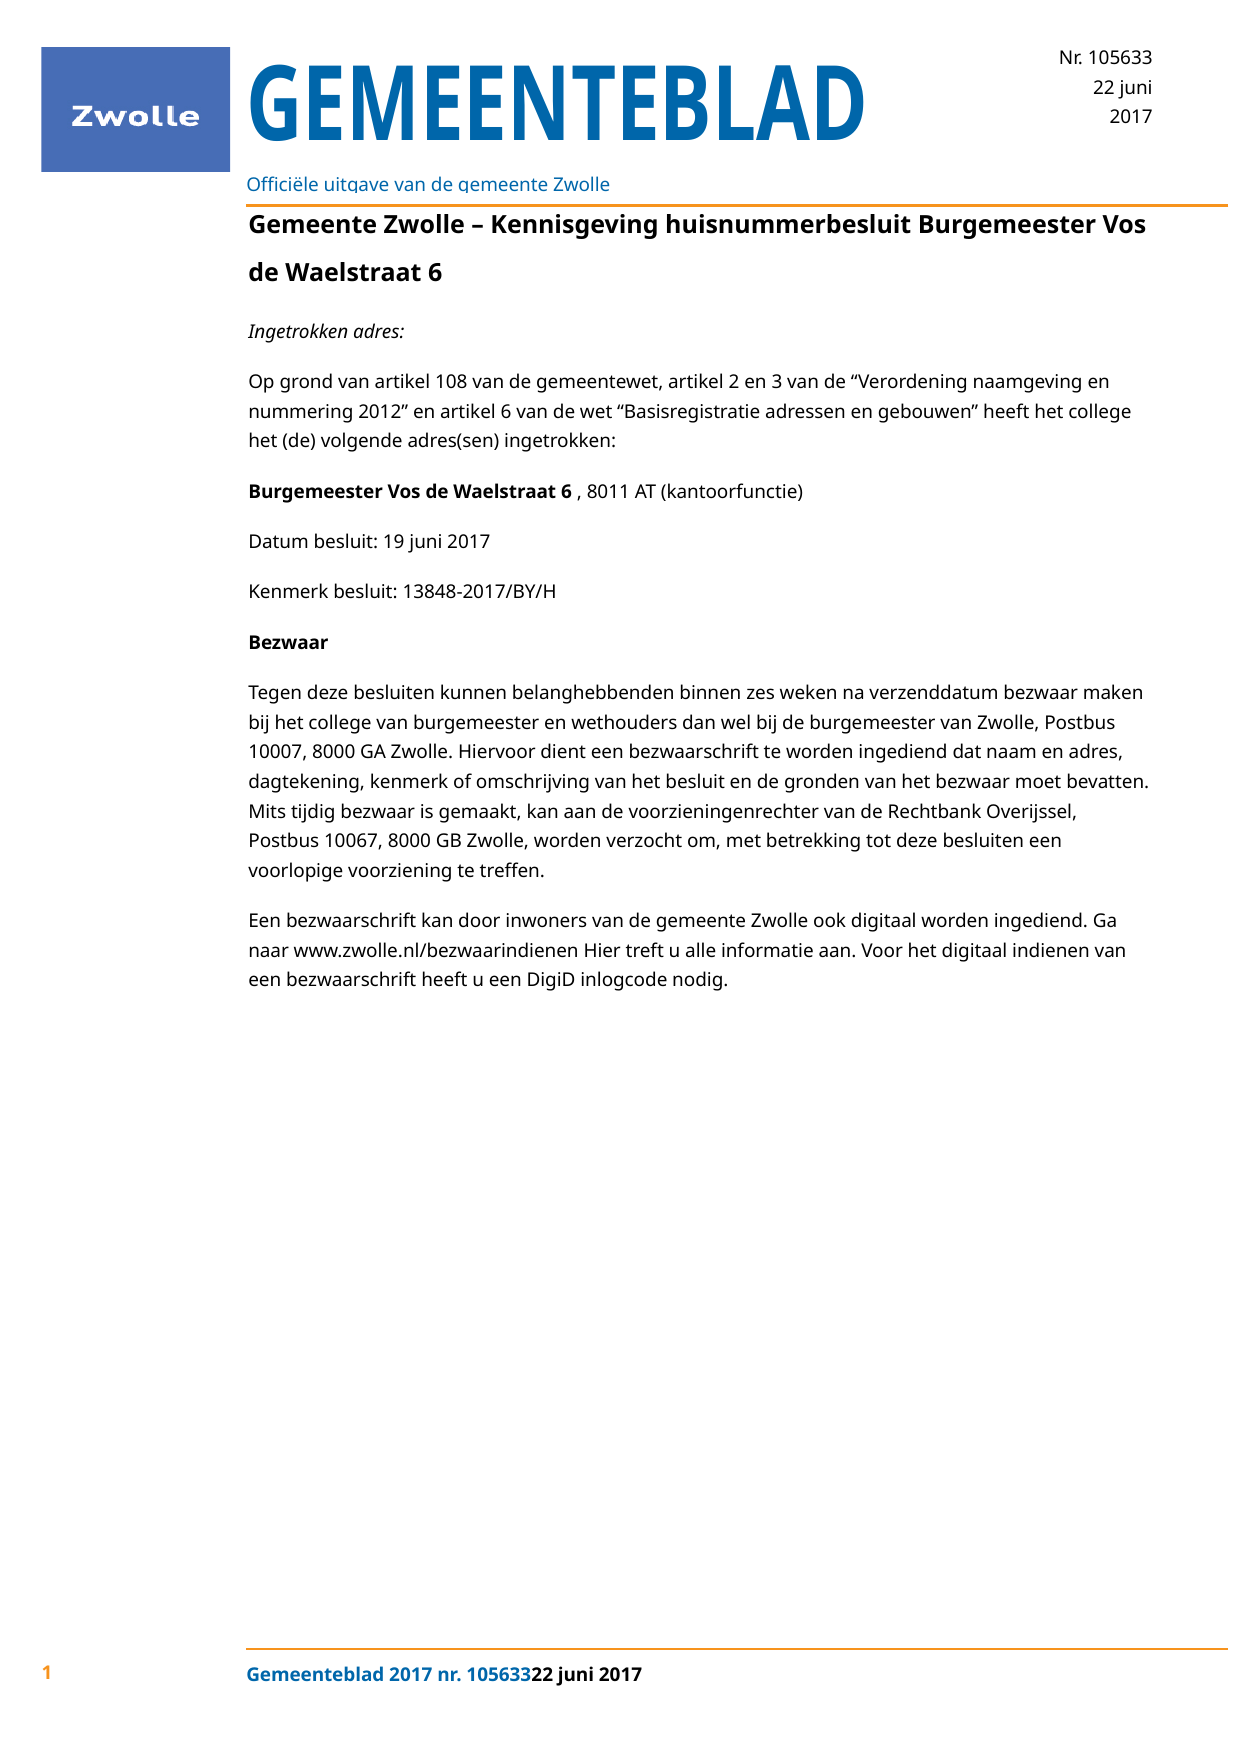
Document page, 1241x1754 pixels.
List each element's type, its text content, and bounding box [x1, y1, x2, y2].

text Kenmerk besluit: 13848-2017/BY/H [248, 579, 1152, 604]
text Een bezwaarschrift kan door inwoners van de gemeente Zwolle ook digitaal worden ingediend. Ga naar www.zwolle.nl/bezwaarindienen Hier treft u alle informatie aan. Voor het digitaal indienen van een bezwaarschrift heeft u een DigiD inlogcode nodig. [248, 907, 1152, 992]
picture [41, 47, 231, 172]
text Tegen deze besluiten kunnen belanghebbenden binnen zes weken na verzenddatum bezwaar maken bij het college van burgemeester en wethouders dan wel bij de burgemeester van Zwolle, Postbus 10007, 8000 GA Zwolle. Hiervoor dient een bezwaarschrift te worden ingediend dat naam en adres, dagtekening, kenmerk of omschrijving van het besluit en de gronden van het bezwaar moet bevatten. Mits tijdig bezwaar is gemaakt, kan aan de voorzieningenrechter van de Rechtbank Overijssel, Postbus 10067, 8000 GB Zwolle, worden verzocht om, met betrekking tot deze besluiten een voorlopige voorziening te treffen. [248, 679, 1152, 883]
text Datum besluit: 19 juni 2017 [248, 528, 1152, 554]
text Burgemeester Vos de Waelstraat 6 , 8011 AT (kantoorfunctie) [248, 478, 1152, 504]
text Ingetrokken adres: [248, 318, 1152, 344]
text Bezwaar [248, 629, 1152, 655]
text Gemeente Zwolle – Kennisgeving huisnummerbesluit Burgemeester Vos de Waelstraat 6 [248, 207, 1152, 288]
text Op grond van artikel 108 van de gemeentewet, artikel 2 en 3 van de “Verordening naamgeving en nummering 2012” en artikel 6 van de wet “Basisregistratie adressen en gebouwen” heeft het college het (de) volgende adres(sen) ingetrokken: [248, 368, 1152, 453]
